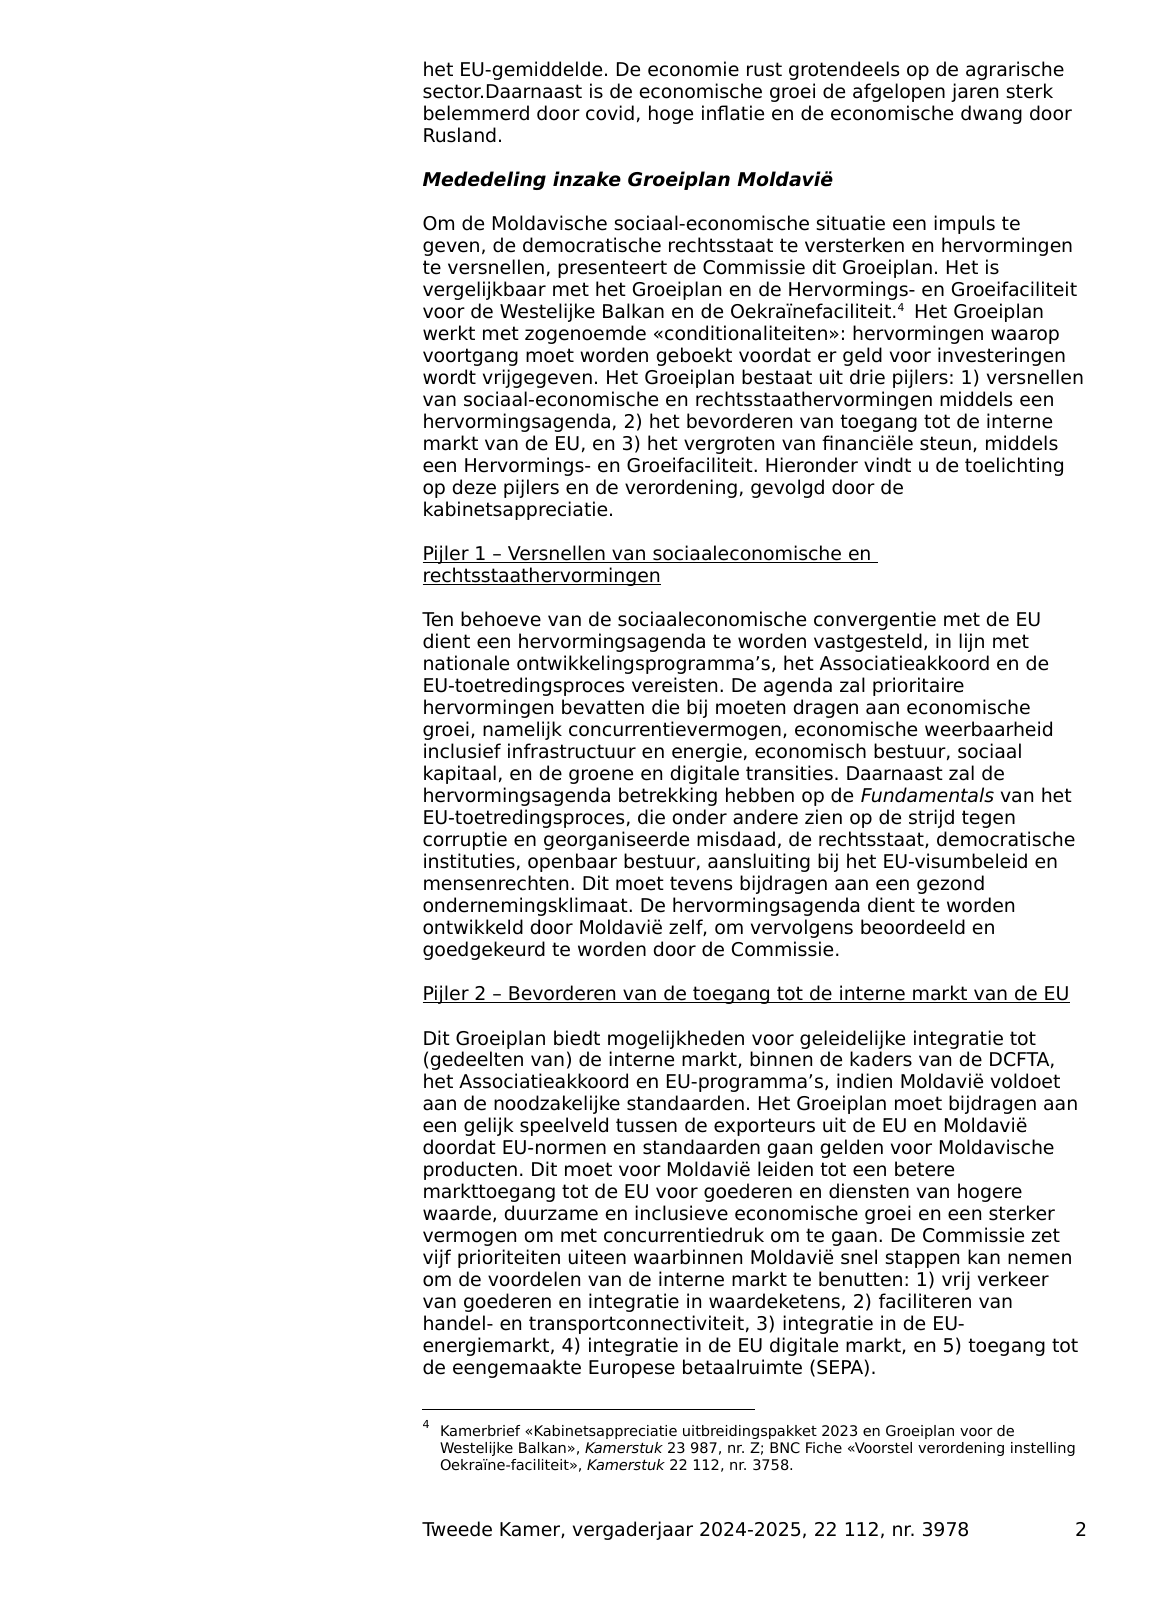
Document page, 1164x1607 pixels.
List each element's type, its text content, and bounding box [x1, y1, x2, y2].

subtitle Pijler 2 – Bevorderen van de toegang tot de interne markt van de EU [422, 983, 1087, 1005]
subtitle Mededeling inzake Groeiplan Moldavië [422, 169, 1087, 191]
text het EU-gemiddelde. De economie rust grotendeels op de agrarische sector.Daarnaast is de economische groei de afgelopen jaren sterk belemmerd door covid, hoge inflatie en de economische dwang door Rusland. [422, 59, 1087, 147]
text Dit Groeiplan biedt mogelijkheden voor geleidelijke integratie tot (gedeelten van) de interne markt, binnen de kaders van de DCFTA, het Associatieakkoord en EU-programma’s, indien Moldavië voldoet aan de noodzakelijke standaarden. Het Groeiplan moet bijdragen aan een gelijk speelveld tussen de exporteurs uit de EU en Moldavië doordat EU-normen en standaarden gaan gelden voor Moldavische producten. Dit moet voor Moldavië leiden tot een betere markttoegang tot de EU voor goederen en diensten van hogere waarde, duurzame en inclusieve economische groei en een sterker vermogen om met concurrentiedruk om te gaan. De Commissie zet vijf prioriteiten uiteen waarbinnen Moldavië snel stappen kan nemen om de voordelen van de interne markt te benutten: 1) vrij verkeer van goederen en integratie in waardeketens, 2) faciliteren van handel- en transportconnectiviteit, 3) integratie in de EU-energiemarkt, 4) integratie in de EU digitale markt, en 5) toegang tot de eengemaakte Europese betaalruimte (SEPA). [422, 1027, 1087, 1379]
text Om de Moldavische sociaal-economische situatie een impuls te geven, de democratische rechtsstaat te versterken en hervormingen te versnellen, presenteert de Commissie dit Groeiplan. Het is vergelijkbaar met het Groeiplan en de Hervormings- en Groeifaciliteit voor de Westelijke Balkan en de Oekraïnefaciliteit. Het Groeiplan werkt met zogenoemde «conditionaliteiten»: hervormingen waarop voortgang moet worden geboekt voordat er geld voor investeringen wordt vrijgegeven. Het Groeiplan bestaat uit drie pijlers: 1) versnellen van sociaal-economische en rechtsstaathervormingen middels een hervormingsagenda, 2) het bevorderen van toegang tot de interne markt van de EU, en 3) het vergroten van financiële steun, middels een Hervormings- en Groeifaciliteit. Hieronder vindt u de toelichting op deze pijlers en de verordening, gevolgd door de kabinetsappreciatie. [422, 213, 1087, 521]
subtitle Pijler 1 – Versnellen van sociaaleconomische en rechtsstaathervormingen [422, 543, 1087, 587]
text Kamerbrief «Kabinetsappreciatie uitbreidingspakket 2023 en Groeiplan voor de Westelijke Balkan», Kamerstuk 23 987, nr. Z; BNC Fiche «Voorstel verordening instelling Oekraïne-faciliteit», Kamerstuk 22 112, nr. 3758. [422, 1418, 1087, 1474]
text Ten behoeve van de sociaaleconomische convergentie met de EU dient een hervormingsagenda te worden vastgesteld, in lijn met nationale ontwikkelingsprogramma’s, het Associatieakkoord en de EU-toetredingsproces vereisten. De agenda zal prioritaire hervormingen bevatten die bij moeten dragen aan economische groei, namelijk concurrentievermogen, economische weerbaarheid inclusief infrastructuur en energie, economisch bestuur, sociaal kapitaal, en de groene en digitale transities. Daarnaast zal de hervormingsagenda betrekking hebben op de Fundamentals van het EU-toetredingsproces, die onder andere zien op de strijd tegen corruptie en georganiseerde misdaad, de rechtsstaat, democratische instituties, openbaar bestuur, aansluiting bij het EU-visumbeleid en mensenrechten. Dit moet tevens bijdragen aan een gezond ondernemingsklimaat. De hervormingsagenda dient te worden ontwikkeld door Moldavië zelf, om vervolgens beoordeeld en goedgekeurd te worden door de Commissie. [422, 609, 1087, 961]
